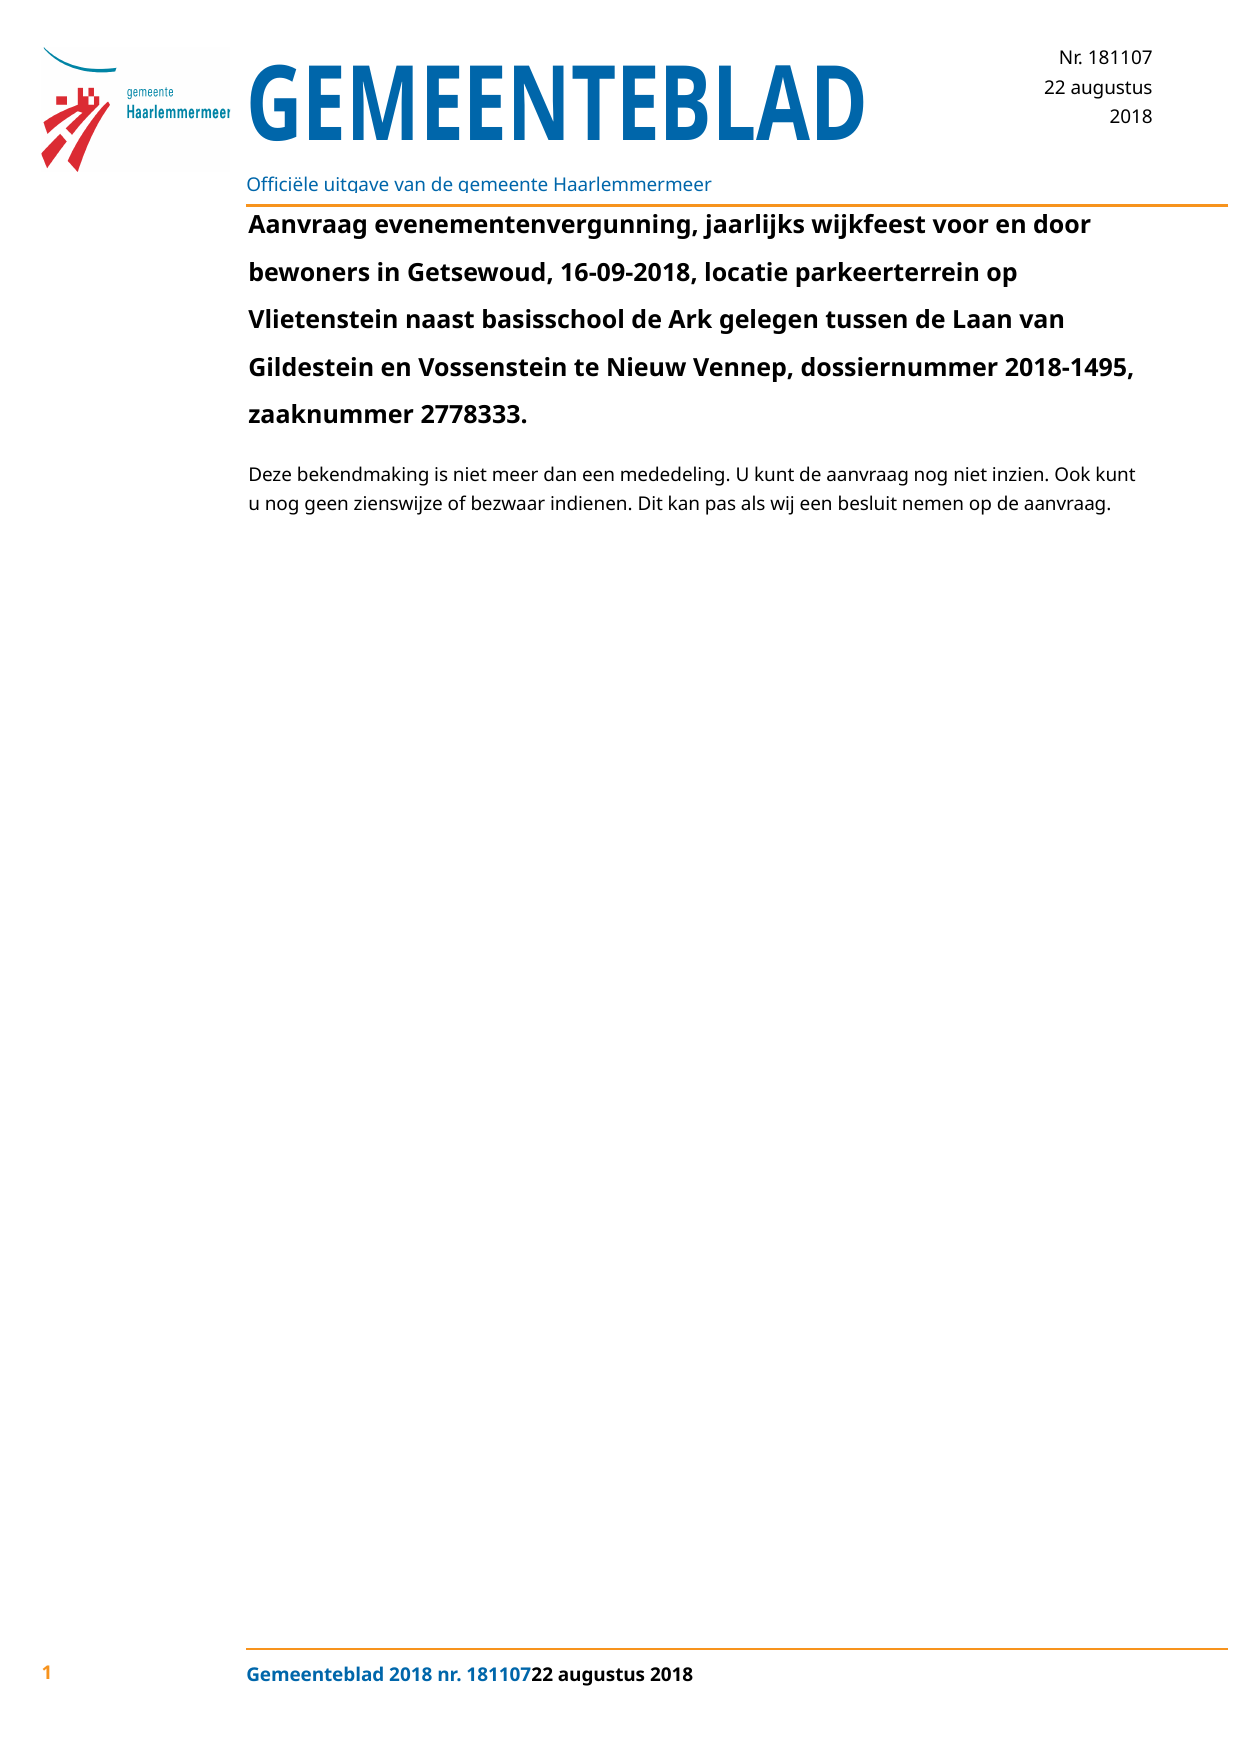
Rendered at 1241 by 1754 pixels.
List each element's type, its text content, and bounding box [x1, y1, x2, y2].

text Deze bekendmaking is niet meer dan een mededeling. U kunt de aanvraag nog niet inzien. Ook kunt u nog geen zienswijze of bezwaar indienen. Dit kan pas als wij een besluit nemen op de aanvraag. [248, 461, 1152, 516]
picture [41, 47, 231, 172]
text Aanvraag evenementenvergunning, jaarlijks wijkfeest voor en door bewoners in Getsewoud, 16-09-2018, locatie parkeerterrein op Vlietenstein naast basisschool de Ark gelegen tussen de Laan van Gildestein en Vossenstein te Nieuw Vennep, dossiernummer 2018-1495, zaaknummer 2778333. [248, 207, 1152, 431]
